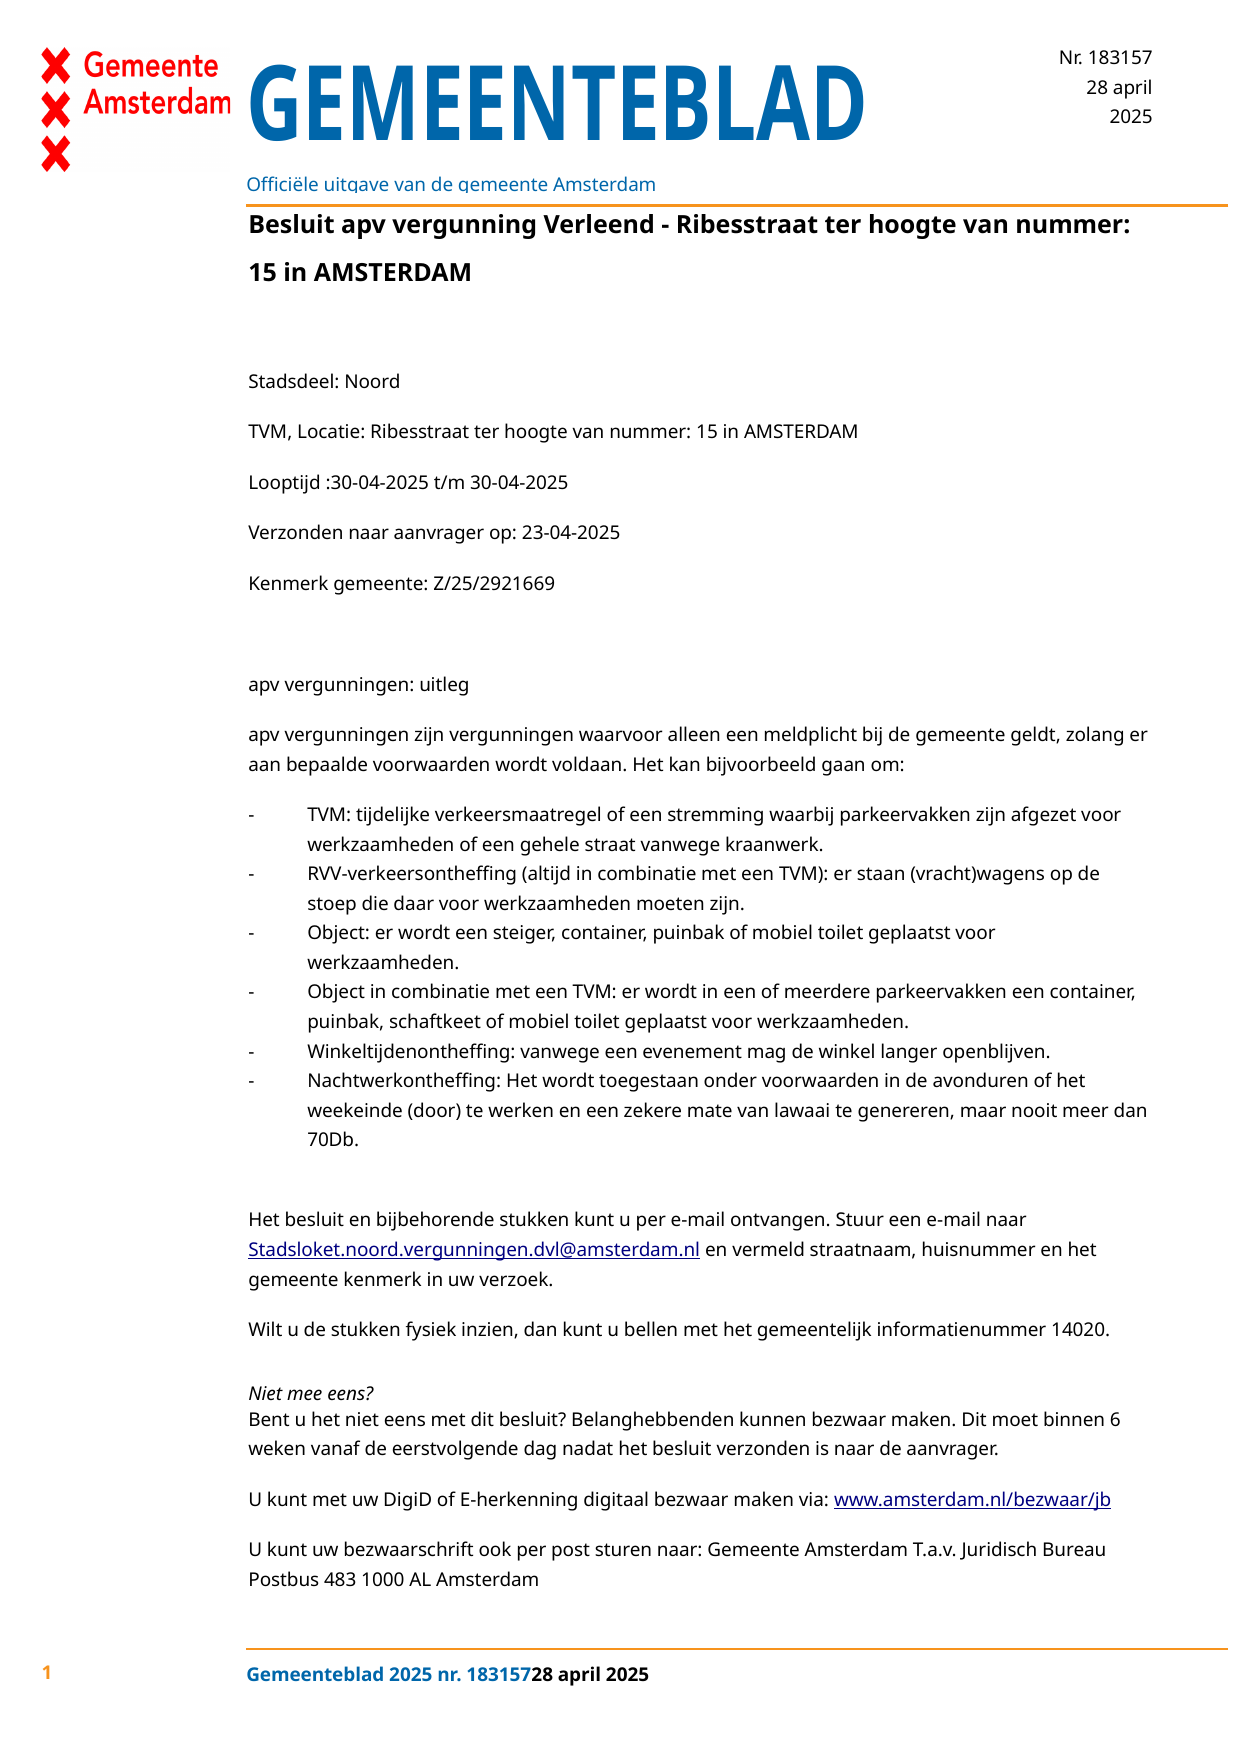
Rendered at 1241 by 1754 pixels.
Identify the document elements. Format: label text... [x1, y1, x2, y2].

text Wilt u de stukken fysiek inzien, dan kunt u bellen met het gemeentelijk informatienummer 14020. [248, 1316, 1152, 1342]
text Verzonden naar aanvrager op: 23-04-2025 [248, 519, 1152, 545]
text apv vergunningen zijn vergunningen waarvoor alleen een meldplicht bij de gemeente geldt, zolang er aan bepaalde voorwaarden wordt voldaan. Het kan bijvoorbeeld gaan om: [248, 721, 1152, 777]
text TVM, Locatie: Ribesstraat ter hoogte van nummer: 15 in AMSTERDAM [248, 419, 1152, 444]
list Object in combinatie met een TVM: er wordt in een of meerdere parkeervakken een container, puinbak, schaftkeet of mobiel toilet geplaatst voor werkzaamheden. [248, 979, 1152, 1034]
text Bent u het niet eens met dit besluit? Belanghebbenden kunnen bezwaar maken. Dit moet binnen 6 weken vanaf de eerstvolgende dag nadat het besluit verzonden is naar de aanvrager. [248, 1406, 1152, 1461]
list Nachtwerkontheffing: Het wordt toegestaan onder voorwaarden in de avonduren of het weekeinde (door) te werken en een zekere mate van lawaai te genereren, maar nooit meer dan 70Db. [248, 1067, 1152, 1152]
list Object: er wordt een steiger, container, puinbak of mobiel toilet geplaatst voor werkzaamheden. [248, 919, 1152, 975]
text U kunt uw bezwaarschrift ook per post sturen naar: Gemeente Amsterdam T.a.v. Juridisch Bureau Postbus 483 1000 AL Amsterdam [248, 1536, 1152, 1592]
text apv vergunningen: uitleg [248, 671, 1152, 697]
list TVM: tijdelijke verkeersmaatregel of een stremming waarbij parkeervakken zijn afgezet voor werkzaamheden of een gehele straat vanwege kraanwerk. [248, 801, 1152, 857]
list Winkeltijdenontheffing: vanwege een evenement mag de winkel langer openblijven. [248, 1038, 1152, 1064]
text Het besluit en bijbehorende stukken kunt u per e-mail ontvangen. Stuur een e-mail naar Stadsloket.noord.vergunningen.dvl@amsterdam.nl en vermeld straatnaam, huisnummer en het gemeente kenmerk in uw verzoek. [248, 1207, 1152, 1292]
text Niet mee eens? [248, 1380, 1152, 1406]
text Stadsdeel: Noord [248, 368, 1152, 394]
text Besluit apv vergunning Verleend - Ribesstraat ter hoogte van nummer: 15 in AMSTERDAM [248, 207, 1152, 288]
picture [41, 47, 231, 172]
list RVV-verkeersontheffing (altijd in combinatie met een TVM): er staan (vracht)wagens op de stoep die daar voor werkzaamheden moeten zijn. [248, 860, 1152, 916]
text Kenmerk gemeente: Z/25/2921669 [248, 570, 1152, 596]
text U kunt met uw DigiD of E-herkenning digitaal bezwaar maken via: www.amsterdam.nl/bezwaar/jb [248, 1486, 1152, 1512]
text Looptijd :30-04-2025 t/m 30-04-2025 [248, 469, 1152, 495]
